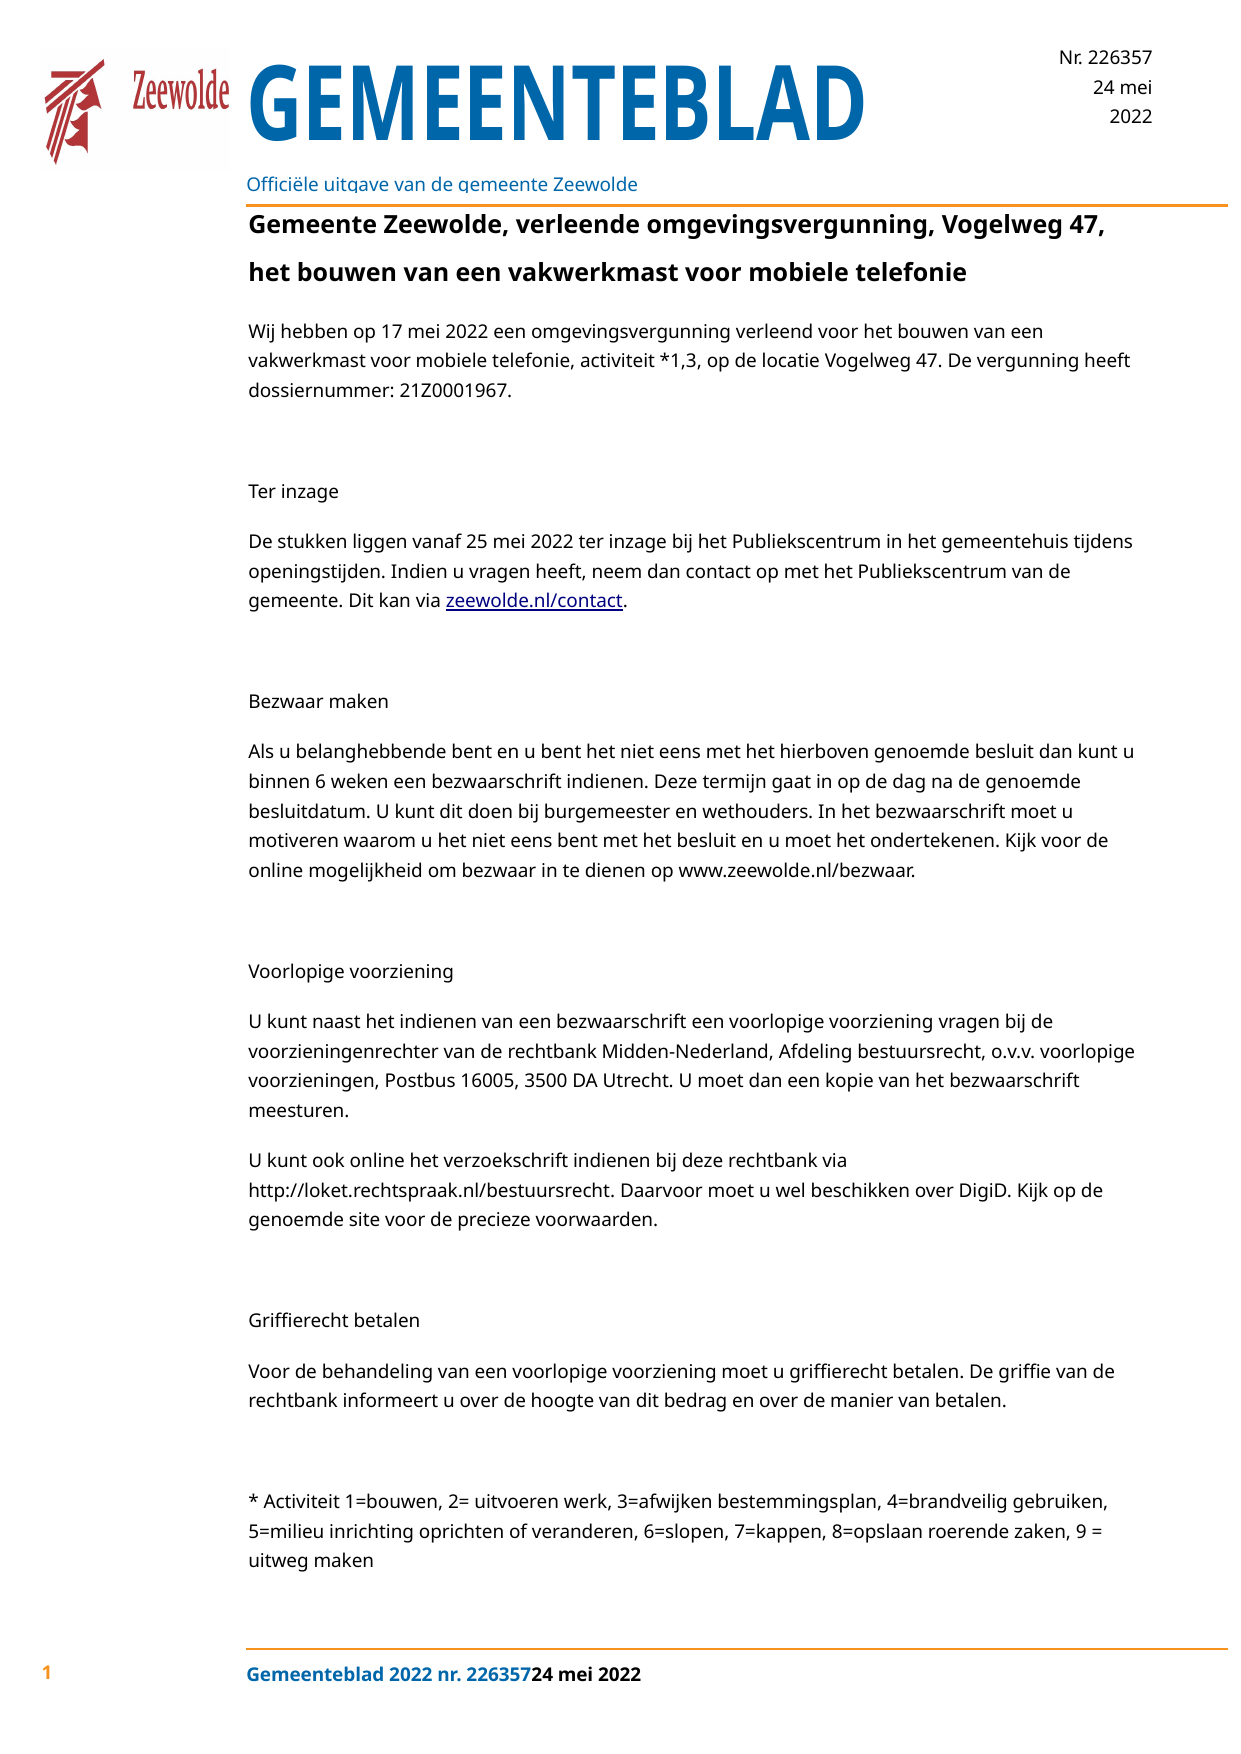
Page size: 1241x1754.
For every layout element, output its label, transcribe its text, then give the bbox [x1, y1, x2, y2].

text Gemeente Zeewolde, verleende omgevingsvergunning, Vogelweg 47, het bouwen van een vakwerkmast voor mobiele telefonie [248, 207, 1152, 288]
text Bezwaar maken [248, 688, 1152, 714]
text U kunt ook online het verzoekschrift indienen bij deze rechtbank via http://loket.rechtspraak.nl/bestuursrecht. Daarvoor moet u wel beschikken over DigiD. Kijk op de genoemde site voor de precieze voorwaarden. [248, 1147, 1152, 1232]
text * Activiteit 1=bouwen, 2= uitvoeren werk, 3=afwijken bestemmingsplan, 4=brandveilig gebruiken, 5=milieu inrichting oprichten of veranderen, 6=slopen, 7=kappen, 8=opslaan roerende zaken, 9 = uitweg maken [248, 1488, 1152, 1573]
text Voor de behandeling van een voorlopige voorziening moet u griffierecht betalen. De griffie van de rechtbank informeert u over de hoogte van dit bedrag en over de manier van betalen. [248, 1358, 1152, 1413]
picture [41, 47, 231, 172]
text Ter inzage [248, 478, 1152, 504]
text Griffierecht betalen [248, 1307, 1152, 1333]
text Wij hebben op 17 mei 2022 een omgevingsvergunning verleend voor het bouwen van een vakwerkmast voor mobiele telefonie, activiteit *1,3, op de locatie Vogelweg 47. De vergunning heeft dossiernummer: 21Z0001967. [248, 318, 1152, 403]
text U kunt naast het indienen van een bezwaarschrift een voorlopige voorziening vragen bij de voorzieningenrechter van de rechtbank Midden-Nederland, Afdeling bestuursrecht, o.v.v. voorlopige voorzieningen, Postbus 16005, 3500 DA Utrecht. U moet dan een kopie van het bezwaarschrift meesturen. [248, 1008, 1152, 1123]
text De stukken liggen vanaf 25 mei 2022 ter inzage bij het Publiekscentrum in het gemeentehuis tijdens openingstijden. Indien u vragen heeft, neem dan contact op met het Publiekscentrum van de gemeente. Dit kan via zeewolde.nl/contact. [248, 528, 1152, 613]
text Voorlopige voorziening [248, 958, 1152, 984]
text Als u belanghebbende bent en u bent het niet eens met het hierboven genoemde besluit dan kunt u binnen 6 weken een bezwaarschrift indienen. Deze termijn gaat in op de dag na de genoemde besluitdatum. U kunt dit doen bij burgemeester en wethouders. In het bezwaarschrift moet u motiveren waarom u het niet eens bent met het besluit en u moet het ondertekenen. Kijk voor de online mogelijkheid om bezwaar in te dienen op www.zeewolde.nl/bezwaar. [248, 739, 1152, 883]
